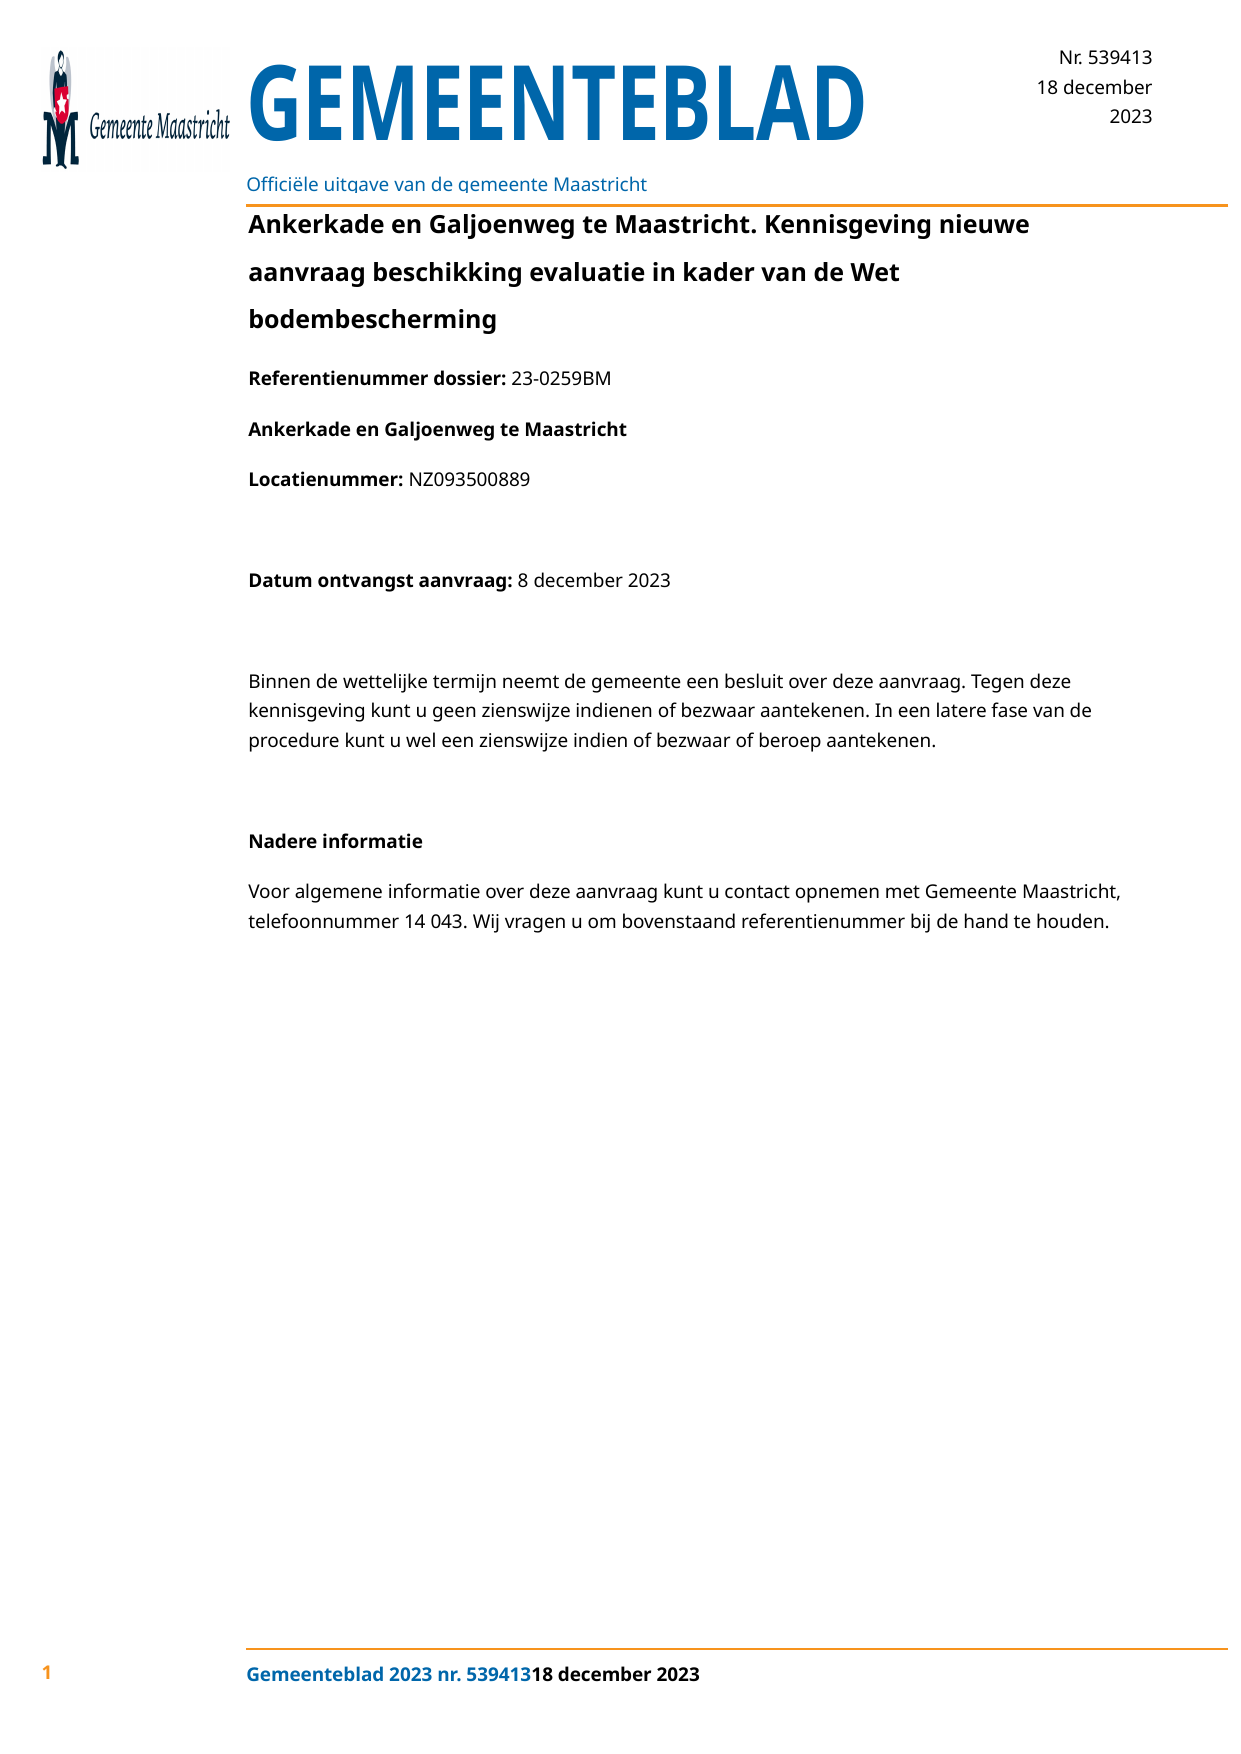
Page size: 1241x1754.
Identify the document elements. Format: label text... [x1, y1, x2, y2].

text Binnen de wettelijke termijn neemt de gemeente een besluit over deze aanvraag. Tegen deze kennisgeving kunt u geen zienswijze indienen of bezwaar aantekenen. In een latere fase van de procedure kunt u wel een zienswijze indien of bezwaar of beroep aantekenen. [248, 668, 1152, 753]
text Ankerkade en Galjoenweg te Maastricht [248, 416, 1152, 442]
text Locatienummer: NZ093500889 [248, 466, 1152, 492]
text Voor algemene informatie over deze aanvraag kunt u contact opnemen met Gemeente Maastricht, telefoonnummer 14 043. Wij vragen u om bovenstaand referentienummer bij de hand te houden. [248, 878, 1152, 934]
text Ankerkade en Galjoenweg te Maastricht. Kennisgeving nieuwe aanvraag beschikking evaluatie in kader van de Wet bodembescherming [248, 207, 1152, 336]
text Referentienummer dossier: 23-0259BM [248, 366, 1152, 391]
text Datum ontvangst aanvraag: 8 december 2023 [248, 567, 1152, 593]
text Nadere informatie [248, 828, 1152, 854]
picture [41, 47, 231, 172]
